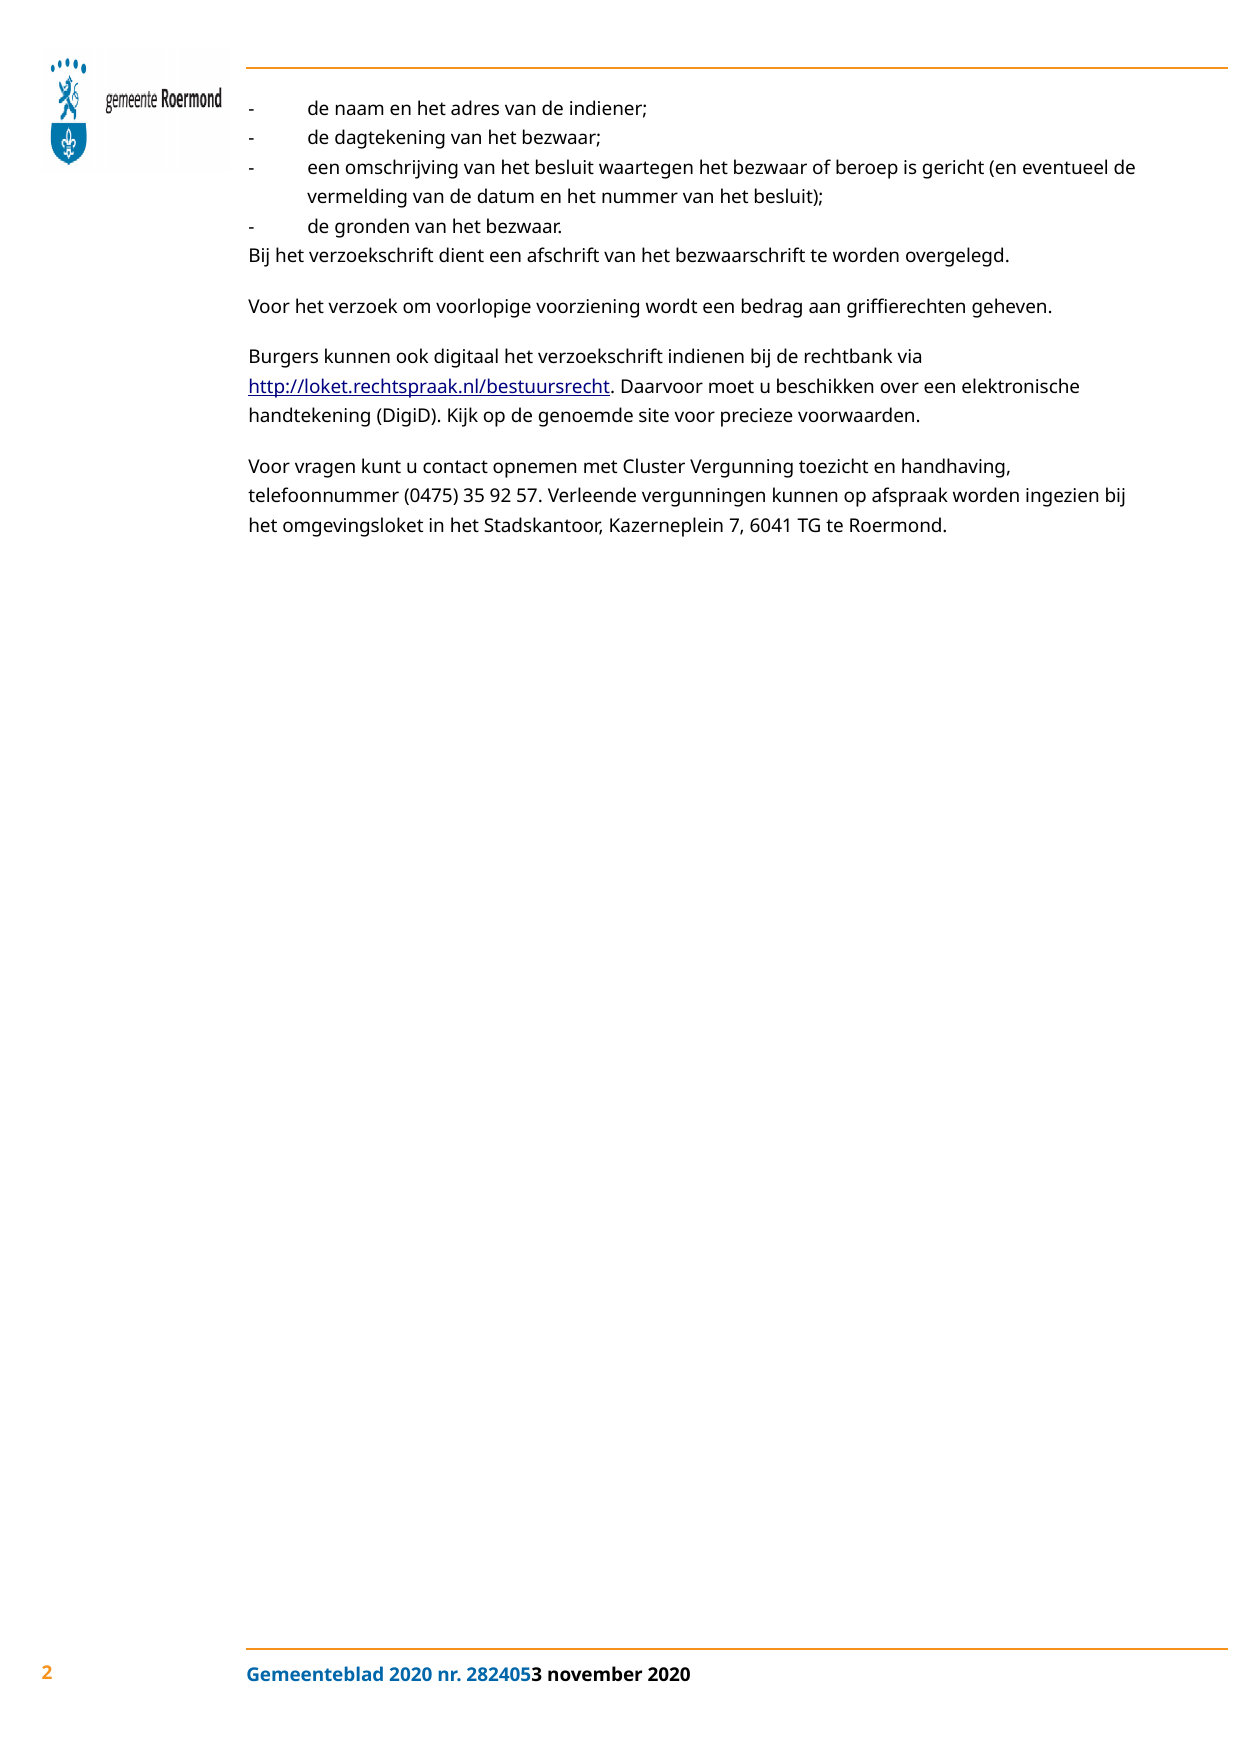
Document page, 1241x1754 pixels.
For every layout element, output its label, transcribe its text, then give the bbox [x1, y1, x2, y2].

list de gronden van het bezwaar. [248, 213, 1152, 239]
list de naam en het adres van de indiener; [248, 95, 1152, 121]
picture [41, 47, 231, 172]
text Voor vragen kunt u contact opnemen met Cluster Vergunning toezicht en handhaving, telefoonnummer (0475) 35 92 57. Verleende vergunningen kunnen op afspraak worden ingezien bij het omgevingsloket in het Stadskantoor, Kazerneplein 7, 6041 TG te Roermond. [248, 453, 1152, 538]
list een omschrijving van het besluit waartegen het bezwaar of beroep is gericht (en eventueel de vermelding van de datum en het nummer van het besluit); [248, 154, 1152, 209]
text Burgers kunnen ook digitaal het verzoekschrift indienen bij de rechtbank via http://loket.rechtspraak.nl/bestuursrecht. Daarvoor moet u beschikken over een elektronische handtekening (DigiD). Kijk op de genoemde site voor precieze voorwaarden. [248, 343, 1152, 428]
list de dagtekening van het bezwaar; [248, 124, 1152, 150]
text Voor het verzoek om voorlopige voorziening wordt een bedrag aan griffierechten geheven. [248, 293, 1152, 319]
text Bij het verzoekschrift dient een afschrift van het bezwaarschrift te worden overgelegd. [248, 243, 1152, 268]
